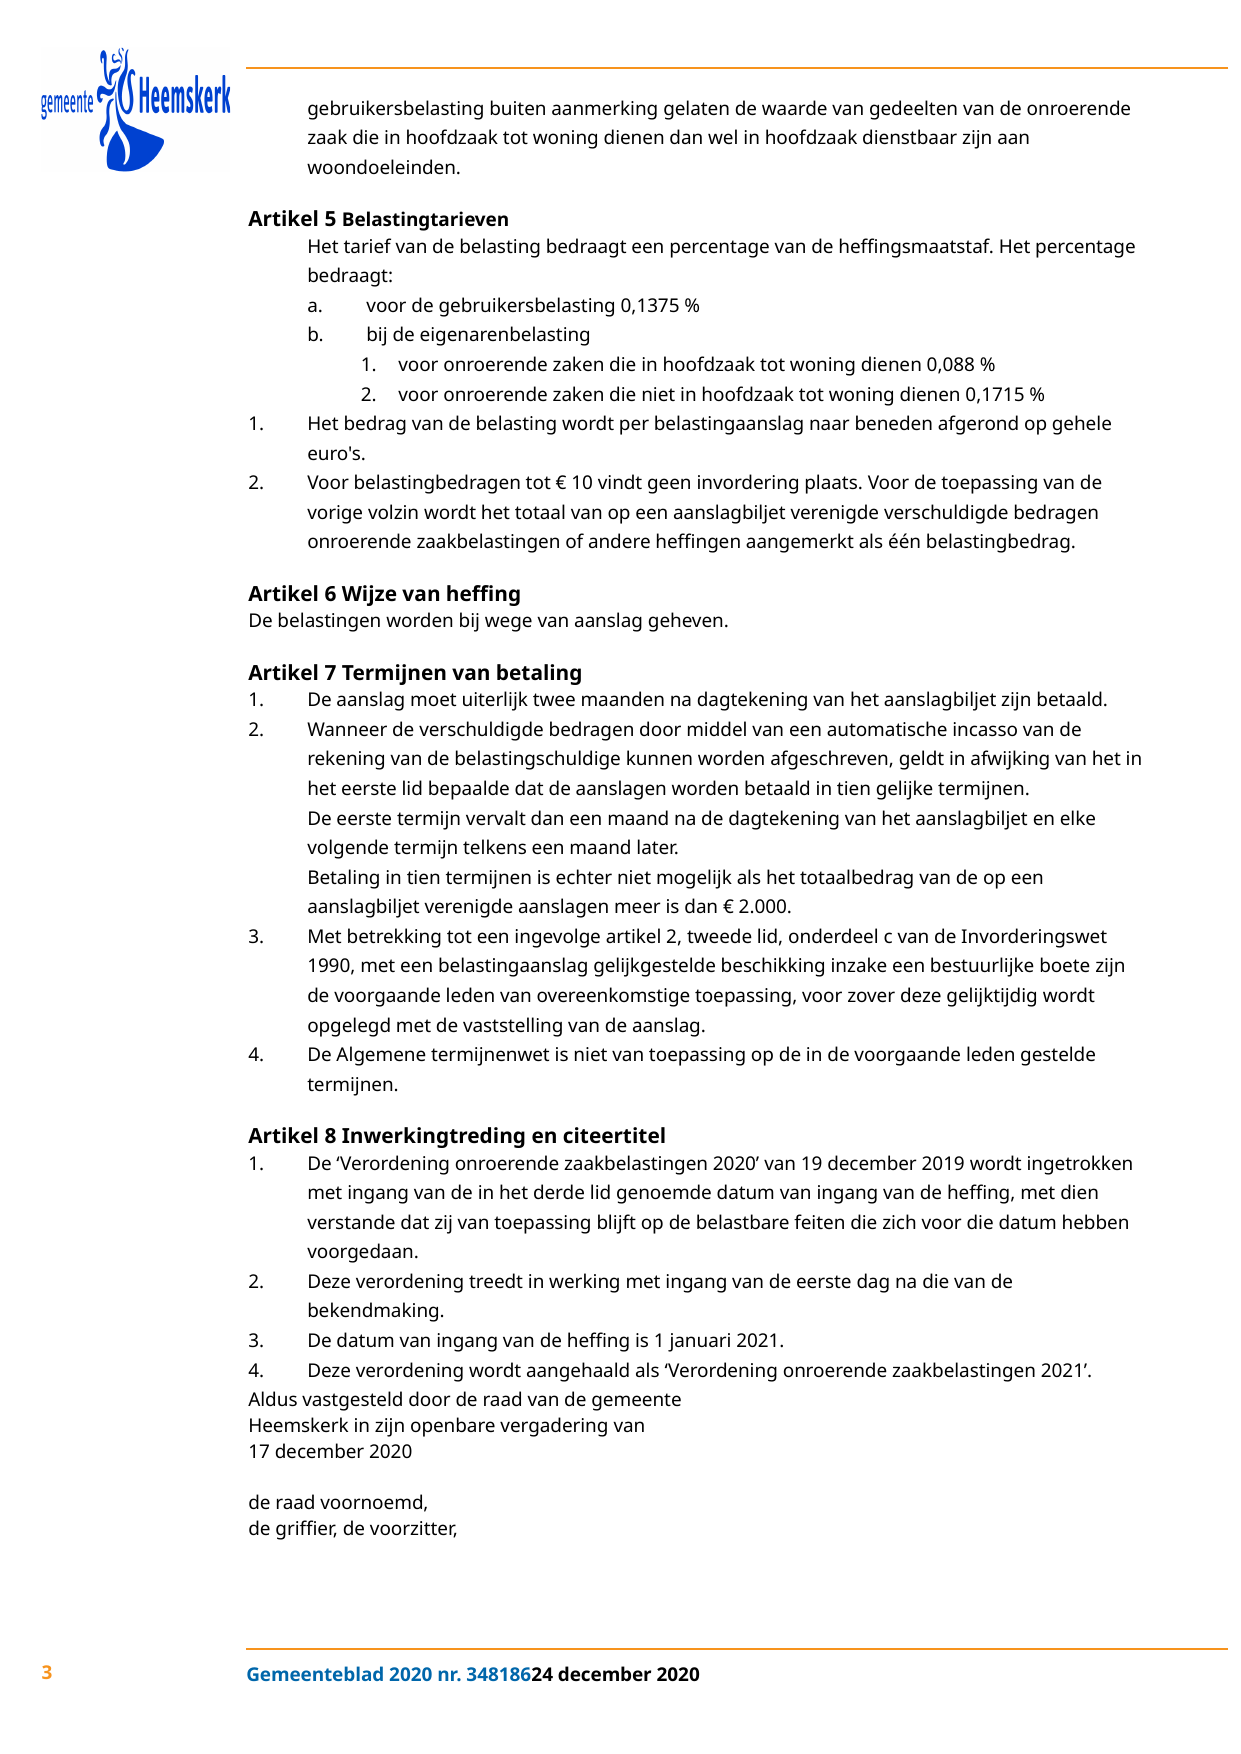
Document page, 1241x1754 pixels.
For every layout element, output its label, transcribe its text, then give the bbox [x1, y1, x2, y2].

picture [41, 47, 231, 172]
list Deze verordening treedt in werking met ingang van de eerste dag na die van de bekendmaking. [248, 1268, 1152, 1323]
list Betaling in tien termijnen is echter niet mogelijk als het totaalbedrag van de op een aanslagbiljet verenigde aanslagen meer is dan € 2.000. [248, 864, 1152, 919]
text Artikel 7 Termijnen van betaling [248, 658, 1152, 686]
text 17 december 2020 [248, 1438, 1152, 1464]
text de raad voornoemd, [248, 1489, 1152, 1515]
list gebruikersbelasting buiten aanmerking gelaten de waarde van gedeelten van de onroerende zaak die in hoofdzaak tot woning dienen dan wel in hoofdzaak dienstbaar zijn aan woondoeleinden. [248, 95, 1152, 180]
list voor onroerende zaken die in hoofdzaak tot woning dienen 0,088 % [361, 351, 1152, 377]
list Voor belastingbedragen tot € 10 vindt geen invordering plaats. Voor de toepassing van de vorige volzin wordt het totaal van op een aanslagbiljet verenigde verschuldigde bedragen onroerende zaakbelastingen of andere heffingen aangemerkt als één belastingbedrag. [248, 469, 1152, 554]
list Het tarief van de belasting bedraagt een percentage van de heffingsmaatstaf. Het percentage bedraagt: [248, 233, 1152, 288]
text de griffier, de voorzitter, [248, 1515, 1152, 1541]
text Heemskerk in zijn openbare vergadering van [248, 1412, 1152, 1438]
list Het bedrag van de belasting wordt per belastingaanslag naar beneden afgerond op gehele euro's. [248, 410, 1152, 466]
list De datum van ingang van de heffing is 1 januari 2021. [248, 1327, 1152, 1353]
list Met betrekking tot een ingevolge artikel 2, tweede lid, onderdeel c van de Invorderingswet 1990, met een belastingaanslag gelijkgestelde beschikking inzake een bestuurlijke boete zijn de voorgaande leden van overeenkomstige toepassing, voor zover deze gelijktijdig wordt opgelegd met de vaststelling van de aanslag. [248, 923, 1152, 1037]
text Aldus vastgesteld door de raad van de gemeente [248, 1386, 1152, 1412]
list Wanneer de verschuldigde bedragen door middel van een automatische incasso van de rekening van de belastingschuldige kunnen worden afgeschreven, geldt in afwijking van het in het eerste lid bepaalde dat de aanslagen worden betaald in tien gelijke termijnen. [248, 716, 1152, 801]
list bij de eigenarenbelasting [307, 322, 1152, 347]
list Deze verordening wordt aangehaald als ‘Verordening onroerende zaakbelastingen 2021’. [248, 1357, 1152, 1383]
list De ‘Verordening onroerende zaakbelastingen 2020’ van 19 december 2019 wordt ingetrokken met ingang van de in het derde lid genoemde datum van ingang van de heffing, met dien verstande dat zij van toepassing blijft op de belastbare feiten die zich voor die datum hebben voorgedaan. [248, 1150, 1152, 1264]
list voor onroerende zaken die niet in hoofdzaak tot woning dienen 0,1715 % [361, 381, 1152, 406]
text Artikel 6 Wijze van heffing [248, 579, 1152, 607]
text Artikel 8 Inwerkingtreding en citeertitel [248, 1121, 1152, 1150]
text De belastingen worden bij wege van aanslag geheven. [248, 607, 1152, 633]
list De aanslag moet uiterlijk twee maanden na dagtekening van het aanslagbiljet zijn betaald. [248, 686, 1152, 712]
list De Algemene termijnenwet is niet van toepassing op de in de voorgaande leden gestelde termijnen. [248, 1041, 1152, 1097]
list De eerste termijn vervalt dan een maand na de dagtekening van het aanslagbiljet en elke volgende termijn telkens een maand later. [248, 805, 1152, 860]
text Artikel 5 Belastingtarieven [248, 204, 1152, 233]
list voor de gebruikersbelasting 0,1375 % [307, 292, 1152, 318]
